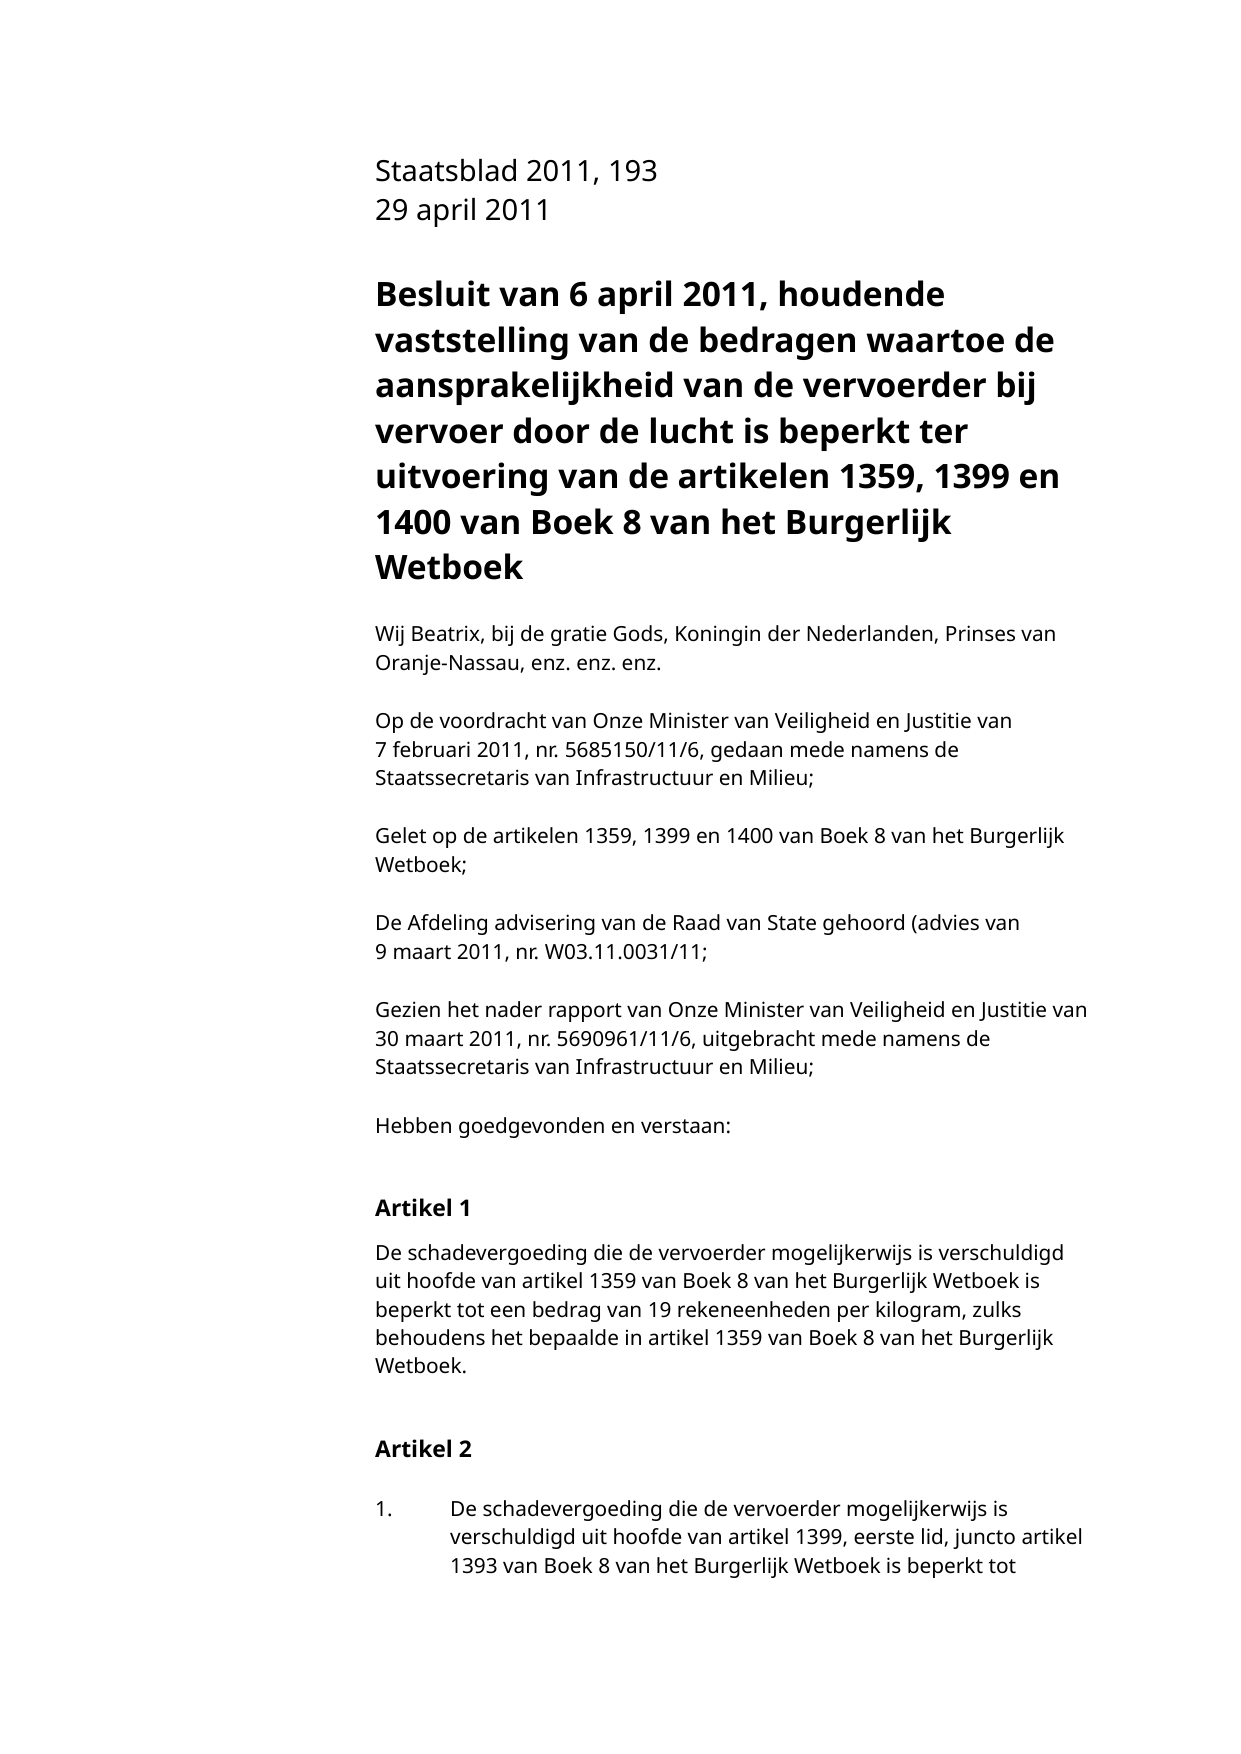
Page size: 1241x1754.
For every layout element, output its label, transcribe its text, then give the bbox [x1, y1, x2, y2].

text Staatsblad 2011, 193 [375, 150, 1090, 190]
subtitle Besluit van 6 april 2011, houdende vaststelling van de bedragen waartoe de aansprakelijkheid van de vervoerder bij vervoer door de lucht is beperkt ter uitvoering van de artikelen 1359, 1399 en 1400 van Boek 8 van het Burgerlijk Wetboek [375, 271, 1090, 589]
text Op de voordracht van Onze Minister van Veiligheid en Justitie van 7 februari 2011, nr. 5685150/11/6, gedaan mede namens de Staatssecretaris van Infrastructuur en Milieu; [375, 706, 1090, 792]
list De schadevergoeding die de vervoerder mogelijkerwijs is verschuldigd uit hoofde van artikel 1399, eerste lid, juncto artikel 1393 van Boek 8 van het Burgerlijk Wetboek is beperkt tot [375, 1494, 1090, 1579]
text Wij Beatrix, bij de gratie Gods, Koningin der Nederlanden, Prinses van Oranje-Nassau, enz. enz. enz. [375, 619, 1090, 676]
subtitle Artikel 1 [375, 1192, 1090, 1223]
subtitle Artikel 2 [375, 1433, 1090, 1464]
text Gelet op de artikelen 1359, 1399 en 1400 van Boek 8 van het Burgerlijk Wetboek; [375, 822, 1090, 878]
text Gezien het nader rapport van Onze Minister van Veiligheid en Justitie van 30 maart 2011, nr. 5690961/11/6, uitgebracht mede namens de Staatssecretaris van Infrastructuur en Milieu; [375, 995, 1090, 1081]
text De Afdeling advisering van de Raad van State gehoord (advies van 9 maart 2011, nr. W03.11.0031/11; [375, 908, 1090, 965]
text 29 april 2011 [375, 190, 1090, 229]
text De schadevergoeding die de vervoerder mogelijkerwijs is verschuldigd uit hoofde van artikel 1359 van Boek 8 van het Burgerlijk Wetboek is beperkt tot een bedrag van 19 rekeneenheden per kilogram, zulks behoudens het bepaalde in artikel 1359 van Boek 8 van het Burgerlijk Wetboek. [375, 1238, 1090, 1380]
text Hebben goedgevonden en verstaan: [375, 1111, 1090, 1139]
